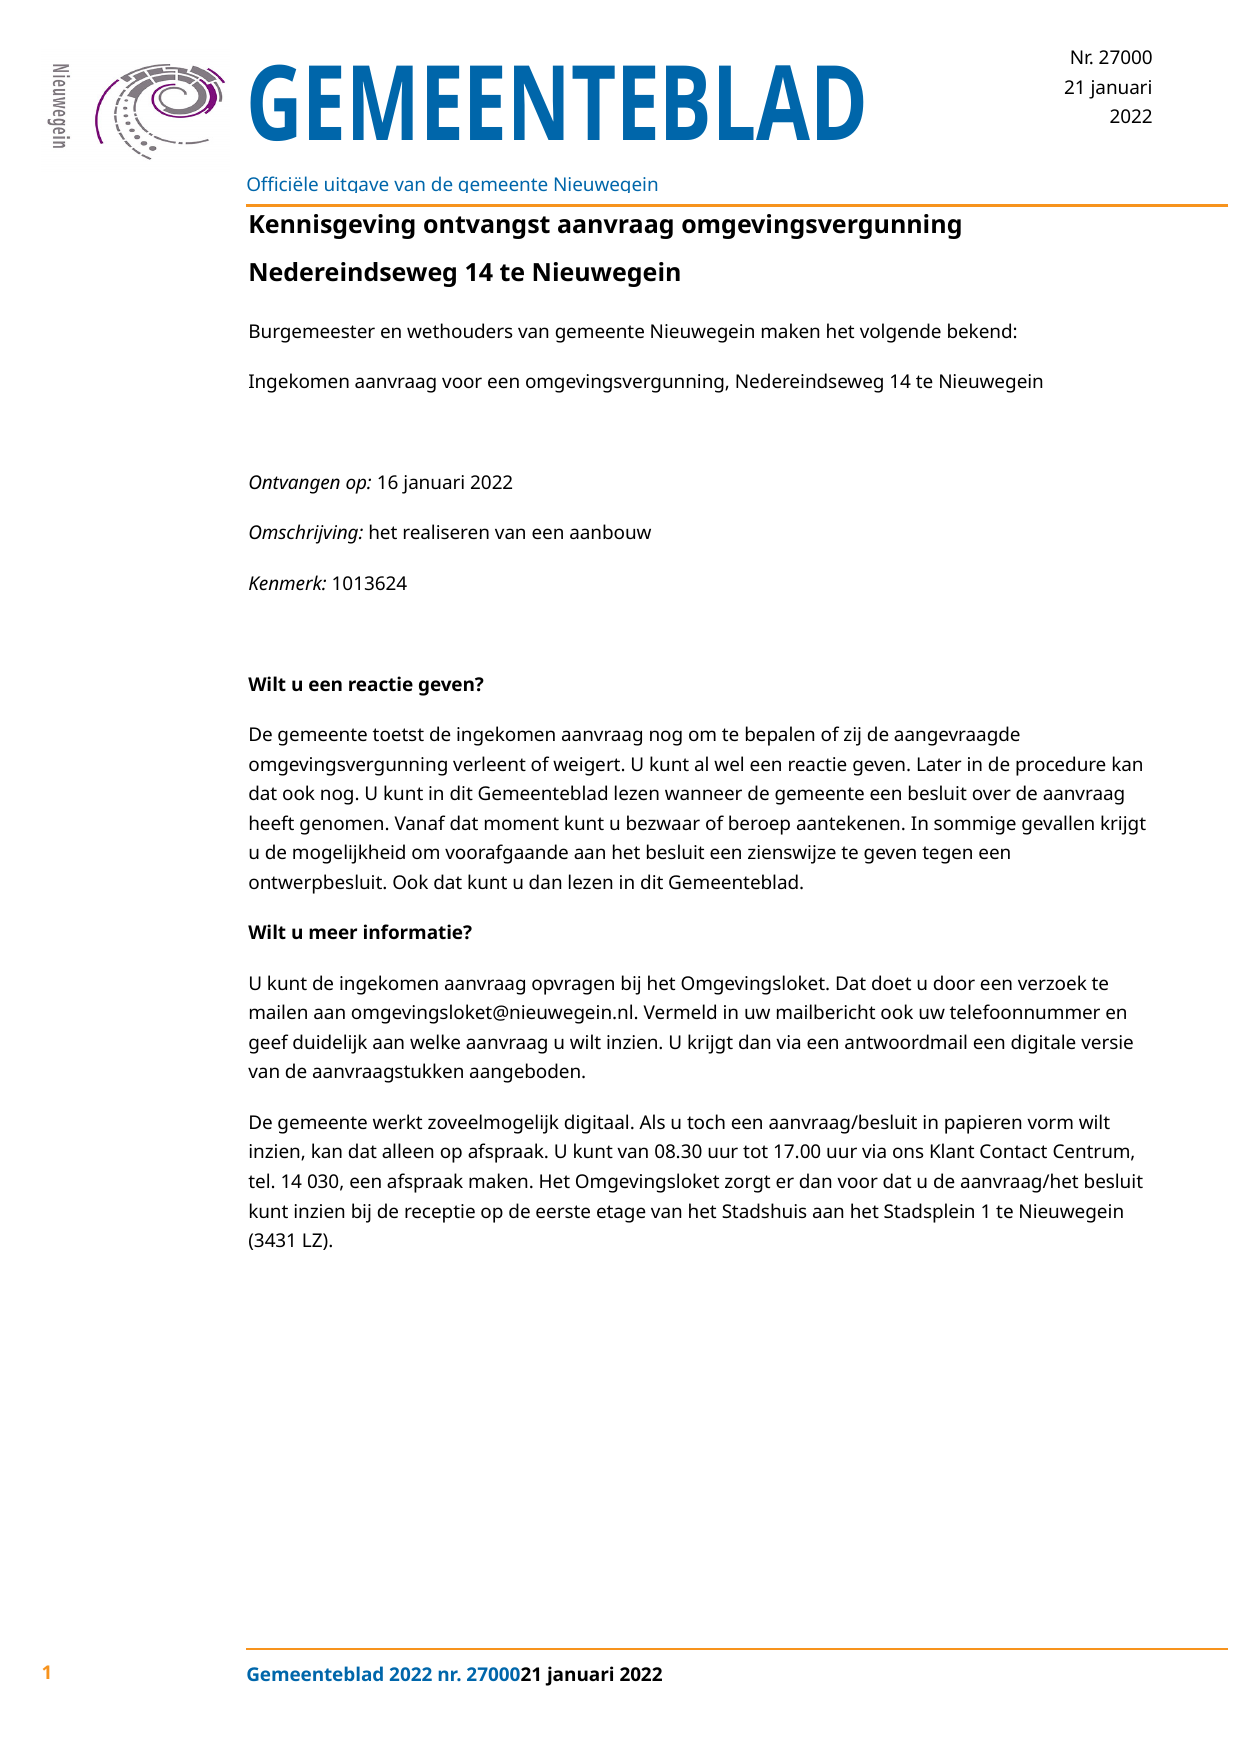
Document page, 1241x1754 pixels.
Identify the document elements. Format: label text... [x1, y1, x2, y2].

text De gemeente werkt zoveelmogelijk digitaal. Als u toch een aanvraag/besluit in papieren vorm wilt inzien, kan dat alleen op afspraak. U kunt van 08.30 uur tot 17.00 uur via ons Klant Contact Centrum, tel. 14 030, een afspraak maken. Het Omgevingsloket zorgt er dan voor dat u de aanvraag/het besluit kunt inzien bij de receptie op de eerste etage van het Stadshuis aan het Stadsplein 1 te Nieuwegein (3431 LZ). [248, 1109, 1152, 1253]
picture [41, 47, 231, 172]
text Ontvangen op: 16 januari 2022 [248, 469, 1152, 495]
text De gemeente toetst de ingekomen aanvraag nog om te bepalen of zij de aangevraagde omgevingsvergunning verleent of weigert. U kunt al wel een reactie geven. Later in de procedure kan dat ook nog. U kunt in dit Gemeenteblad lezen wanneer de gemeente een besluit over de aanvraag heeft genomen. Vanaf dat moment kunt u bezwaar of beroep aantekenen. In sommige gevallen krijgt u de mogelijkheid om voorafgaande aan het besluit een zienswijze te geven tegen een ontwerpbesluit. Ook dat kunt u dan lezen in dit Gemeenteblad. [248, 721, 1152, 895]
text U kunt de ingekomen aanvraag opvragen bij het Omgevingsloket. Dat doet u door een verzoek te mailen aan omgevingsloket@nieuwegein.nl. Vermeld in uw mailbericht ook uw telefoonnummer en geef duidelijk aan welke aanvraag u wilt inzien. U krijgt dan via een antwoordmail een digitale versie van de aanvraagstukken aangeboden. [248, 970, 1152, 1084]
text Omschrijving: het realiseren van een aanbouw [248, 519, 1152, 545]
text Wilt u een reactie geven? [248, 671, 1152, 697]
text Ingekomen aanvraag voor een omgevingsvergunning, Nedereindseweg 14 te Nieuwegein [248, 368, 1152, 394]
text Kennisgeving ontvangst aanvraag omgevingsvergunning Nedereindseweg 14 te Nieuwegein [248, 207, 1152, 288]
text Kenmerk: 1013624 [248, 570, 1152, 596]
text Burgemeester en wethouders van gemeente Nieuwegein maken het volgende bekend: [248, 318, 1152, 344]
text Wilt u meer informatie? [248, 919, 1152, 945]
